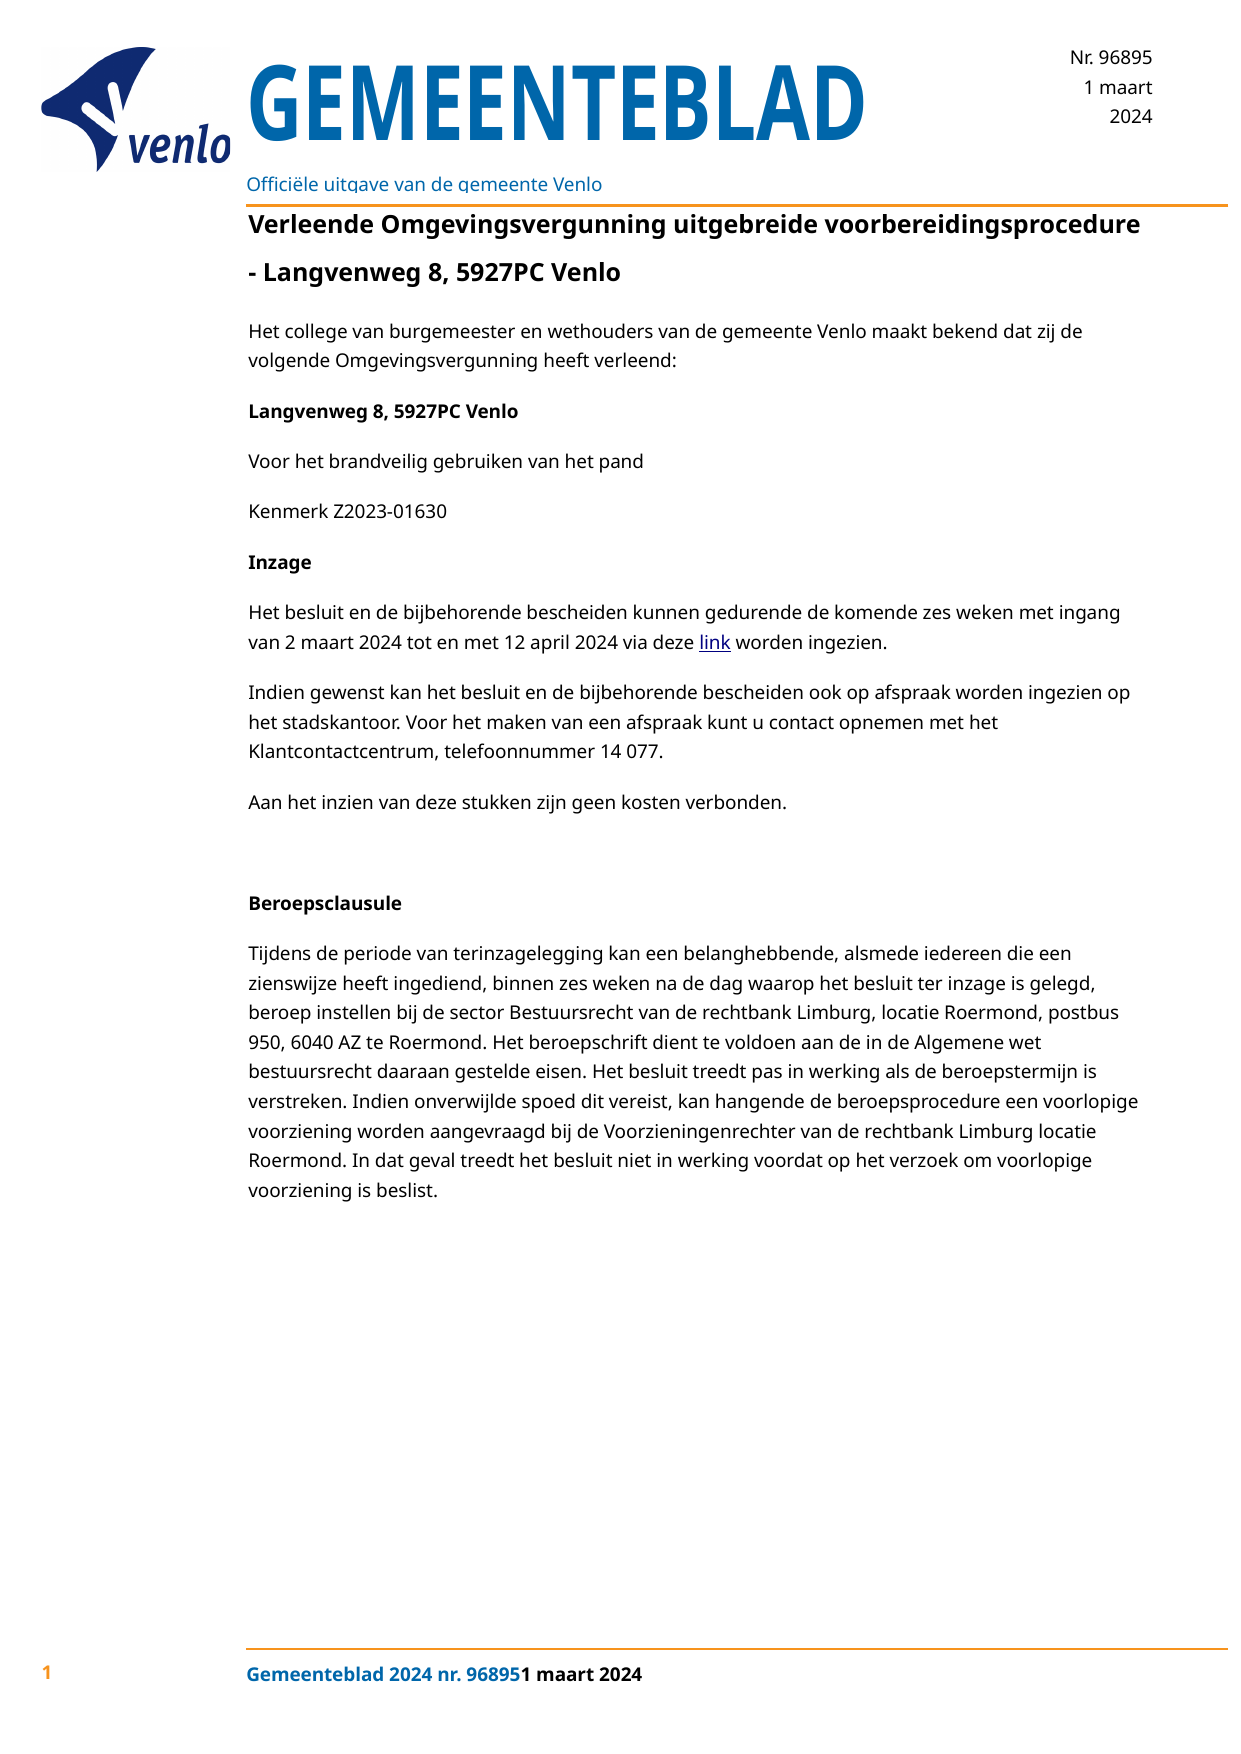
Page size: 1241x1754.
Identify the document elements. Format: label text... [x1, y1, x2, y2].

text Tijdens de periode van terinzagelegging kan een belanghebbende, alsmede iedereen die een zienswijze heeft ingediend, binnen zes weken na de dag waarop het besluit ter inzage is gelegd, beroep instellen bij de sector Bestuursrecht van de rechtbank Limburg, locatie Roermond, postbus 950, 6040 AZ te Roermond. Het beroepschrift dient te voldoen aan de in de Algemene wet bestuursrecht daaraan gestelde eisen. Het besluit treedt pas in werking als de beroepstermijn is verstreken. Indien onverwijlde spoed dit vereist, kan hangende de beroepsprocedure een voorlopige voorziening worden aangevraagd bij de Voorzieningenrechter van de rechtbank Limburg locatie Roermond. In dat geval treedt het besluit niet in werking voordat op het verzoek om voorlopige voorziening is beslist. [248, 940, 1152, 1203]
text Indien gewenst kan het besluit en de bijbehorende bescheiden ook op afspraak worden ingezien op het stadskantoor. Voor het maken van een afspraak kunt u contact opnemen met het Klantcontactcentrum, telefoonnummer 14 077. [248, 679, 1152, 764]
text Het college van burgemeester en wethouders van de gemeente Venlo maakt bekend dat zij de volgende Omgevingsvergunning heeft verleend: [248, 318, 1152, 373]
text Voor het brandveilig gebruiken van het pand [248, 448, 1152, 474]
text Kenmerk Z2023-01630 [248, 499, 1152, 524]
text Inzage [248, 549, 1152, 575]
text Langvenweg 8, 5927PC Venlo [248, 398, 1152, 424]
text Het besluit en de bijbehorende bescheiden kunnen gedurende de komende zes weken met ingang van 2 maart 2024 tot en met 12 april 2024 via deze link worden ingezien. [248, 599, 1152, 655]
text Beroepsclausule [248, 890, 1152, 916]
text Aan het inzien van deze stukken zijn geen kosten verbonden. [248, 789, 1152, 815]
text Verleende Omgevingsvergunning uitgebreide voorbereidingsprocedure - Langvenweg 8, 5927PC Venlo [248, 207, 1152, 288]
picture [41, 47, 231, 172]
